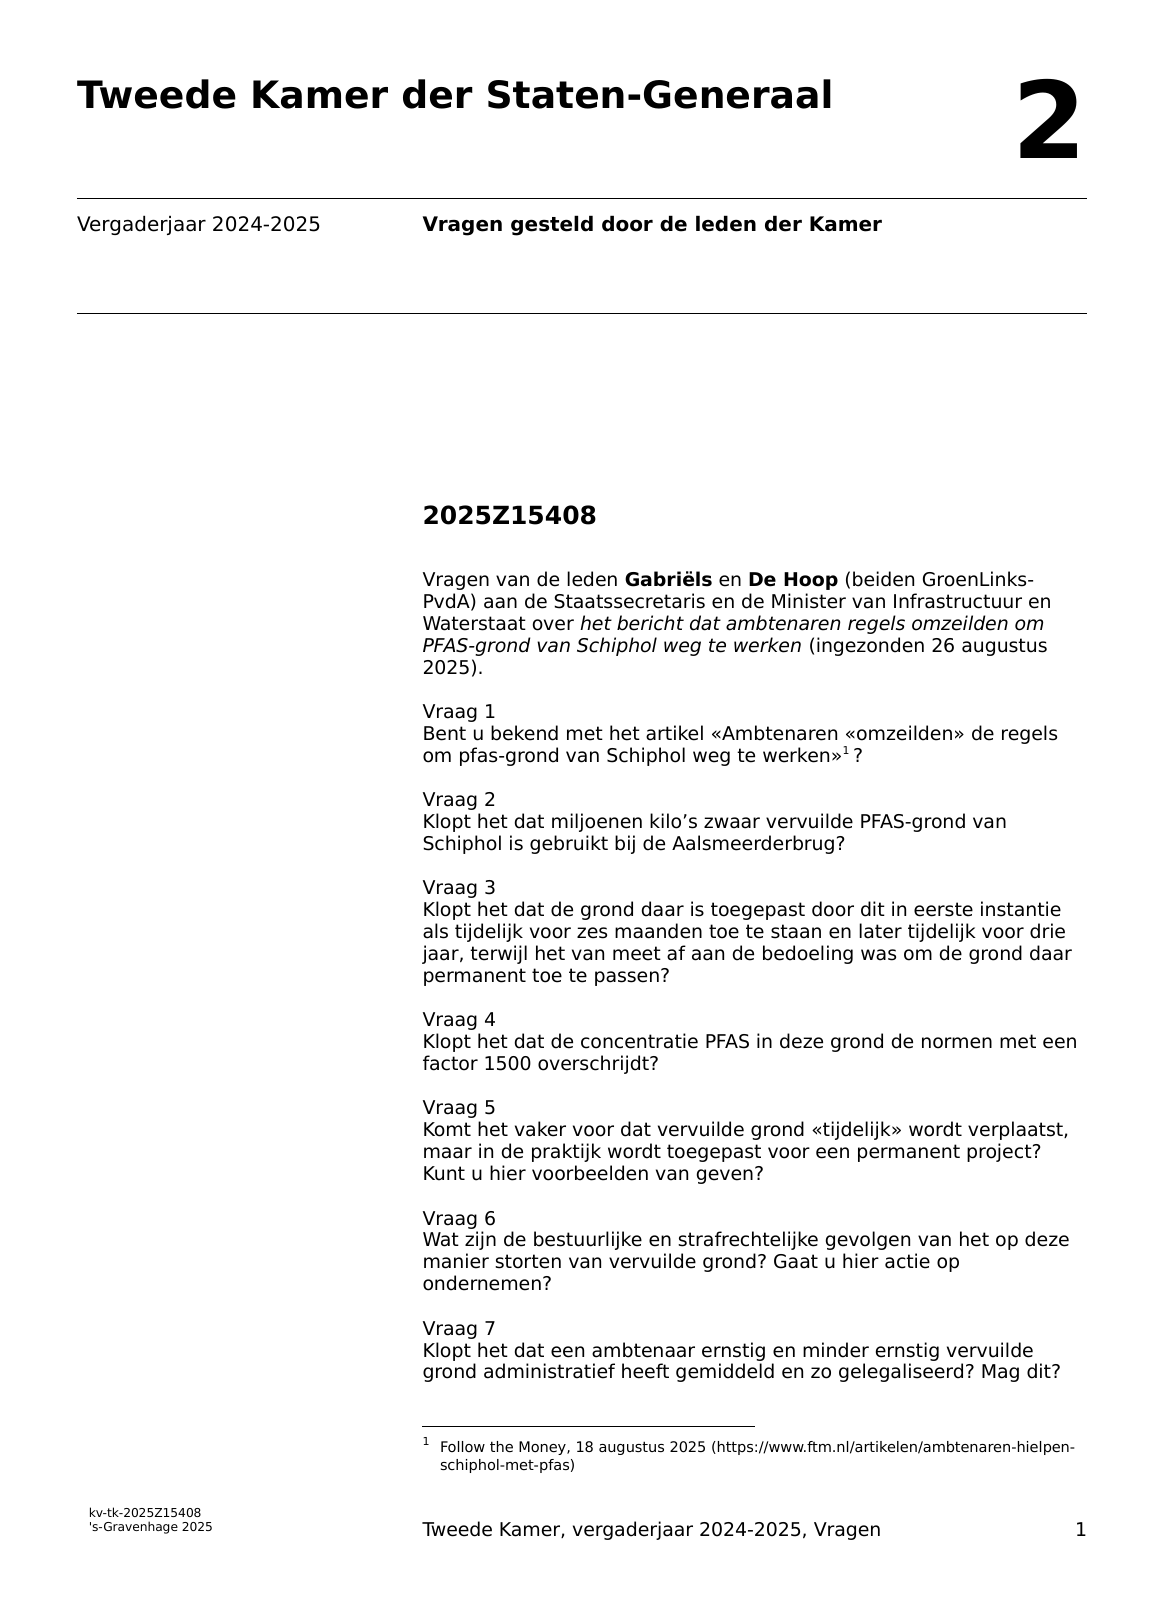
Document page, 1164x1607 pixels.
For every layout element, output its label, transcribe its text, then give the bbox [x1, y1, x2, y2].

text Vragen van de leden Gabriëls en De Hoop (beiden GroenLinks-PvdA) aan de Staatssecretaris en de Minister van Infrastructuur en Waterstaat over het bericht dat ambtenaren regels omzeilden om PFAS-grond van Schiphol weg te werken (ingezonden 26 augustus 2025). [422, 569, 1087, 679]
text Vraag 6 [422, 1207, 1087, 1229]
text Vraag 1 [422, 701, 1087, 723]
table_cell Vergaderjaar 2024-2025 [77, 199, 422, 313]
text Follow the Money, 18 augustus 2025 (https://www.ftm.nl/artikelen/ambtenaren-hielpen-schiphol-met-pfas) [422, 1435, 1087, 1474]
text Wat zijn de bestuurlijke en strafrechtelijke gevolgen van het op deze manier storten van vervuilde grond? Gaat u hier actie op ondernemen? [422, 1229, 1087, 1295]
text Vraag 7 [422, 1317, 1087, 1339]
text Klopt het dat een ambtenaar ernstig en minder ernstig vervuilde grond administratief heeft gemiddeld en zo gelegaliseerd? Mag dit? [422, 1339, 1087, 1383]
text Klopt het dat de grond daar is toegepast door dit in eerste instantie als tijdelijk voor zes maanden toe te staan en later tijdelijk voor drie jaar, terwijl het van meet af aan de bedoeling was om de grond daar permanent toe te passen? [422, 899, 1087, 987]
text kv-tk-2025Z15408 [88, 1506, 323, 1520]
text Klopt het dat de concentratie PFAS in deze grond de normen met een factor 1500 overschrijdt? [422, 1031, 1087, 1075]
text 's-Gravenhage 2025 [88, 1520, 323, 1534]
text Klopt het dat miljoenen kilo’s zwaar vervuilde PFAS-grond van Schiphol is gebruikt bij de Aalsmeerderbrug? [422, 811, 1087, 855]
text Vraag 4 [422, 1009, 1087, 1031]
text Vraag 3 [422, 877, 1087, 899]
text Vraag 2 [422, 789, 1087, 811]
text Komt het vaker voor dat vervuilde grond «tijdelijk» wordt verplaatst, maar in de praktijk wordt toegepast voor een permanent project? Kunt u hier voorbeelden van geven? [422, 1119, 1087, 1185]
table_header 2 [886, 59, 1087, 198]
table_cell Vragen gesteld door de leden der Kamer [422, 199, 1087, 313]
table_header Tweede Kamer der Staten-Generaal [77, 59, 886, 198]
text Bent u bekend met het artikel «Ambtenaren «omzeilden» de regels om pfas-grond van Schiphol weg te werken»? [422, 723, 1087, 767]
text Vraag 5 [422, 1097, 1087, 1119]
text 2025Z15408 [422, 501, 1087, 531]
